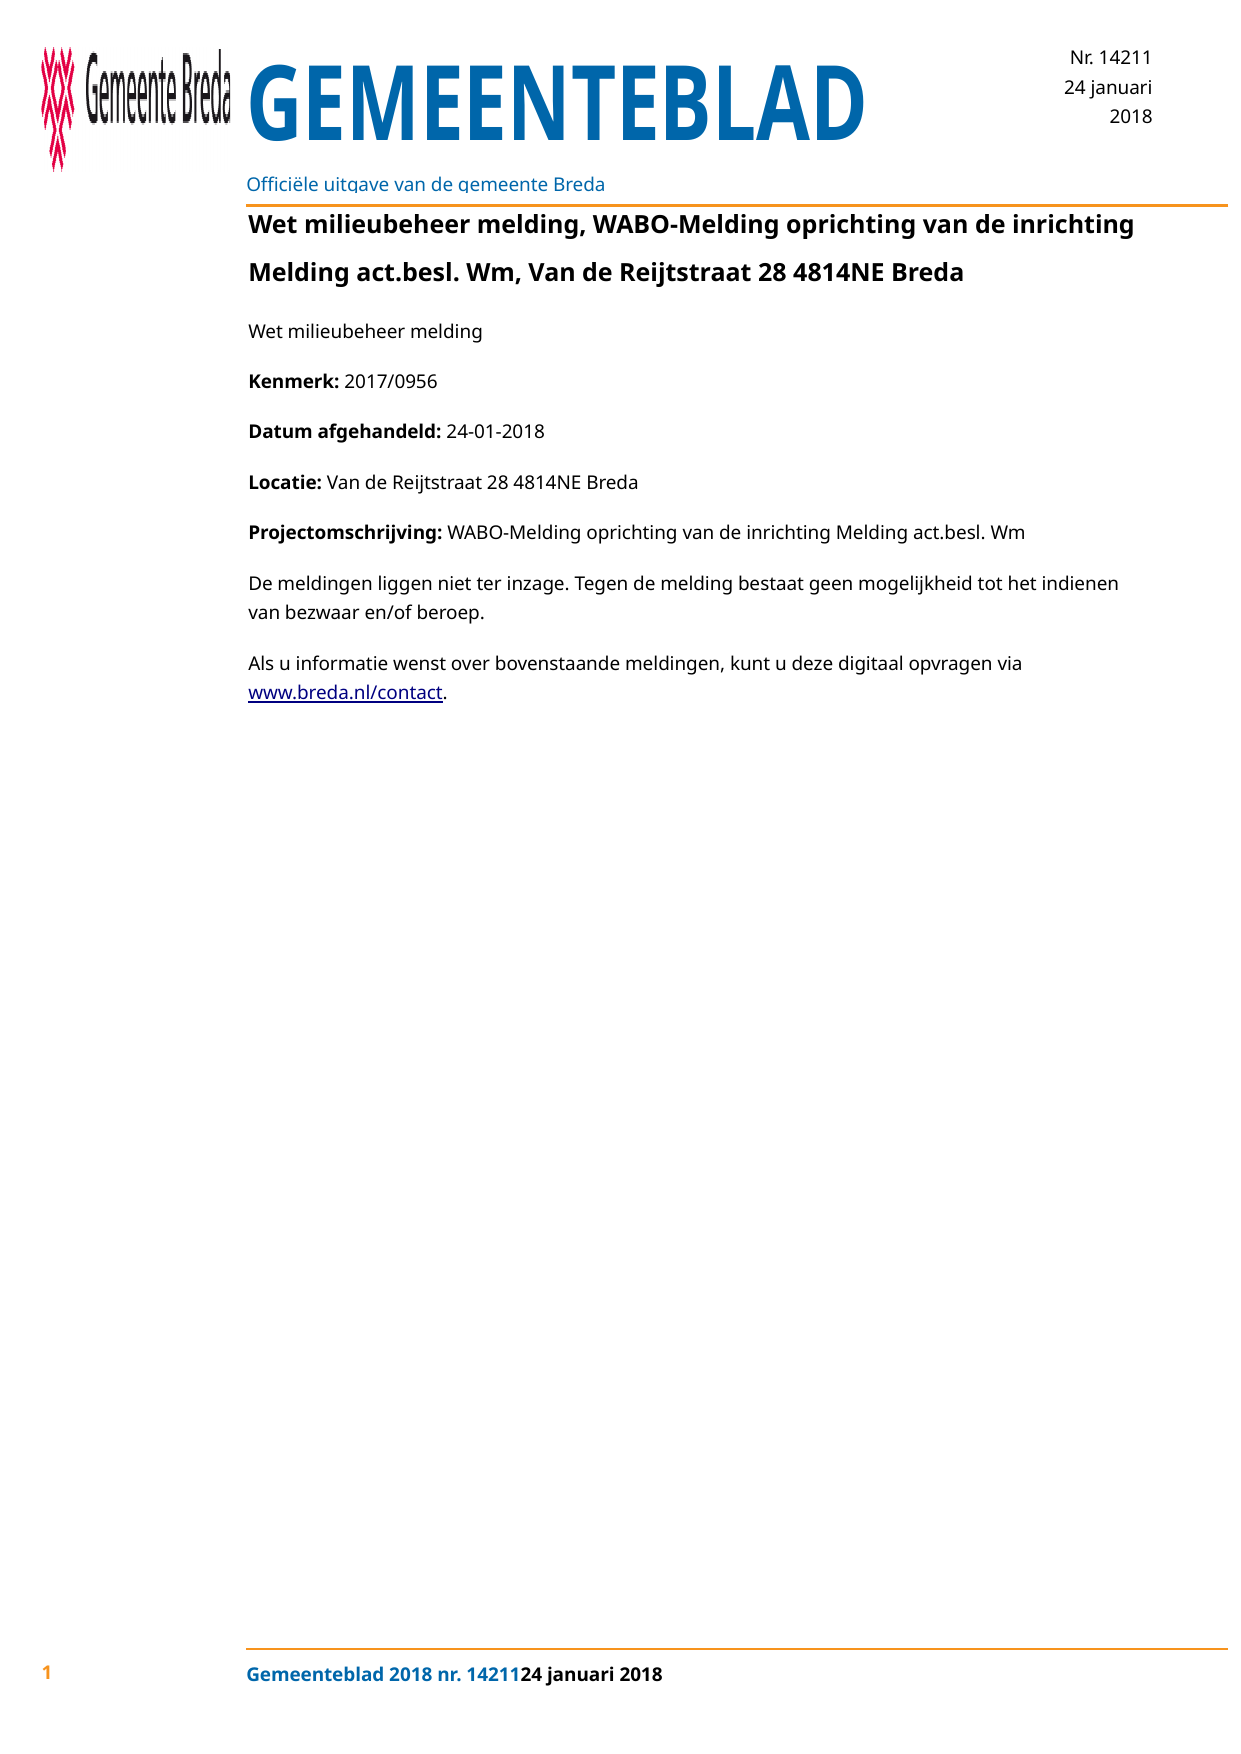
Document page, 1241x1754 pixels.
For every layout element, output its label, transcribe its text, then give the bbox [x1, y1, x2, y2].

text Datum afgehandeld: 24-01-2018 [248, 419, 1152, 444]
text Wet milieubeheer melding, WABO-Melding oprichting van de inrichting Melding act.besl. Wm, Van de Reijtstraat 28 4814NE Breda [248, 207, 1152, 288]
text De meldingen liggen niet ter inzage. Tegen de melding bestaat geen mogelijkheid tot het indienen van bezwaar en/of beroep. [248, 570, 1152, 625]
text Projectomschrijving: WABO-Melding oprichting van de inrichting Melding act.besl. Wm [248, 519, 1152, 545]
picture [41, 47, 231, 172]
text Als u informatie wenst over bovenstaande meldingen, kunt u deze digitaal opvragen via www.breda.nl/contact. [248, 650, 1152, 705]
text Locatie: Van de Reijtstraat 28 4814NE Breda [248, 469, 1152, 495]
text Wet milieubeheer melding [248, 318, 1152, 344]
text Kenmerk: 2017/0956 [248, 368, 1152, 394]
